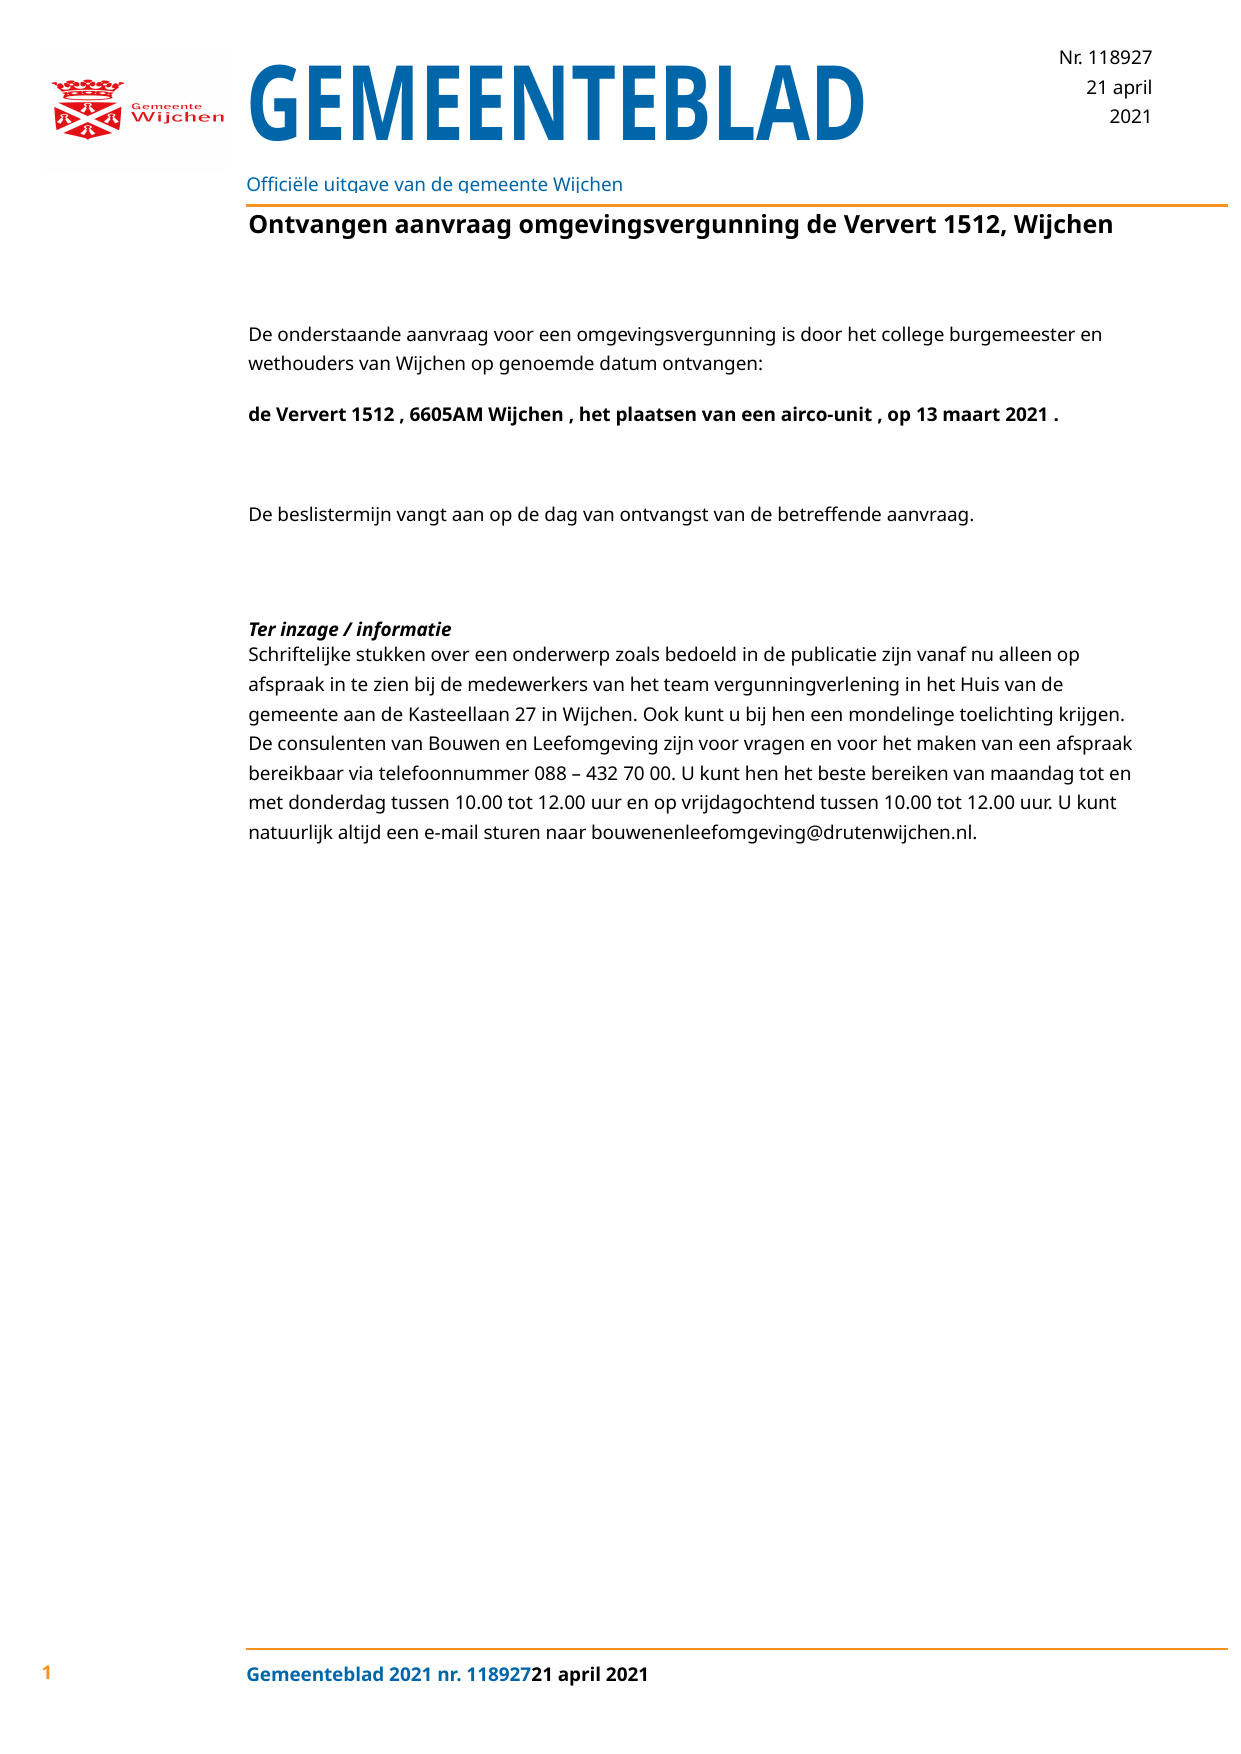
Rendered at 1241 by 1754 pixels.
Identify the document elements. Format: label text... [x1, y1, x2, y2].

text De beslistermijn vangt aan op de dag van ontvangst van de betreffende aanvraag. [248, 502, 1152, 527]
picture [41, 47, 231, 172]
text Schriftelijke stukken over een onderwerp zoals bedoeld in de publicatie zijn vanaf nu alleen op afspraak in te zien bij de medewerkers van het team vergunningverlening in het Huis van de gemeente aan de Kasteellaan 27 in Wijchen. Ook kunt u bij hen een mondelinge toelichting krijgen. De consulenten van Bouwen en Leefomgeving zijn voor vragen en voor het maken van een afspraak bereikbaar via telefoonnummer 088 – 432 70 00. U kunt hen het beste bereiken van maandag tot en met donderdag tussen 10.00 tot 12.00 uur en op vrijdagochtend tussen 10.00 tot 12.00 uur. U kunt natuurlijk altijd een e-mail sturen naar bouwenenleefomgeving@drutenwijchen.nl. [248, 642, 1152, 845]
text Ter inzage / informatie [248, 616, 1152, 642]
text De onderstaande aanvraag voor een omgevingsvergunning is door het college burgemeester en wethouders van Wijchen op genoemde datum ontvangen: [248, 321, 1152, 376]
text de Ververt 1512 , 6605AM Wijchen , het plaatsen van een airco-unit , op 13 maart 2021 . [248, 401, 1152, 426]
text Ontvangen aanvraag omgevingsvergunning de Ververt 1512, Wijchen [248, 207, 1152, 241]
